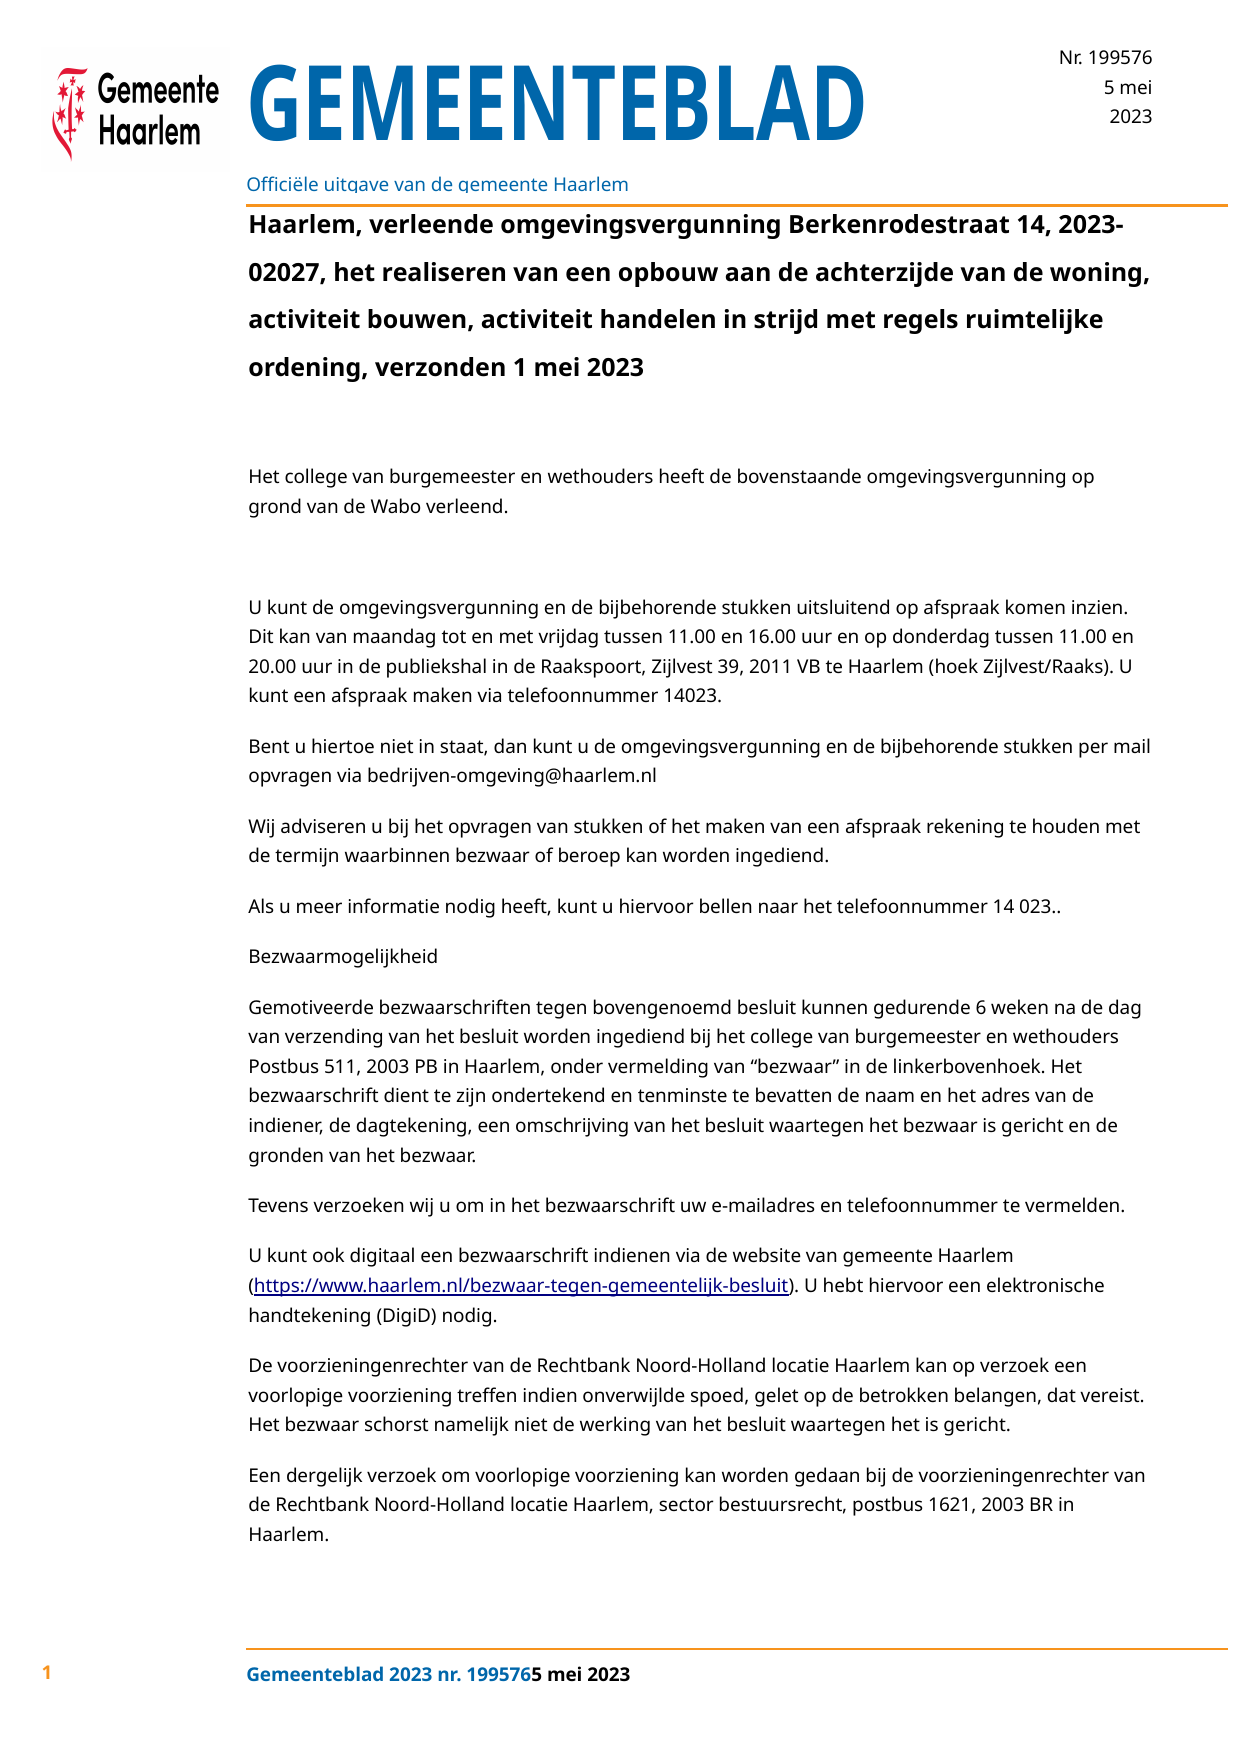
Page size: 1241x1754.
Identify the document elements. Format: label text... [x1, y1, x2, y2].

text Het college van burgemeester en wethouders heeft de bovenstaande omgevingsvergunning op grond van de Wabo verleend. [248, 463, 1152, 519]
text Bent u hiertoe niet in staat, dan kunt u de omgevingsvergunning en de bijbehorende stukken per mail opvragen via bedrijven-omgeving@haarlem.nl [248, 733, 1152, 788]
text Wij adviseren u bij het opvragen van stukken of het maken van een afspraak rekening te houden met de termijn waarbinnen bezwaar of beroep kan worden ingediend. [248, 813, 1152, 868]
text Als u meer informatie nodig heeft, kunt u hiervoor bellen naar het telefoonnummer 14 023.. [248, 893, 1152, 919]
text U kunt ook digitaal een bezwaarschrift indienen via de website van gemeente Haarlem (https://www.haarlem.nl/bezwaar-tegen-gemeentelijk-besluit). U hebt hiervoor een elektronische handtekening (DigiD) nodig. [248, 1243, 1152, 1328]
text Bezwaarmogelijkheid [248, 943, 1152, 969]
text Een dergelijk verzoek om voorlopige voorziening kan worden gedaan bij de voorzieningenrechter van de Rechtbank Noord-Holland locatie Haarlem, sector bestuursrecht, postbus 1621, 2003 BR in Haarlem. [248, 1462, 1152, 1547]
picture [41, 47, 231, 172]
text U kunt de omgevingsvergunning en de bijbehorende stukken uitsluitend op afspraak komen inzien. Dit kan van maandag tot en met vrijdag tussen 11.00 en 16.00 uur en op donderdag tussen 11.00 en 20.00 uur in de publiekshal in de Raakspoort, Zijlvest 39, 2011 VB te Haarlem (hoek Zijlvest/Raaks). U kunt een afspraak maken via telefoonnummer 14023. [248, 594, 1152, 708]
text Haarlem, verleende omgevingsvergunning Berkenrodestraat 14, 2023-02027, het realiseren van een opbouw aan de achterzijde van de woning, activiteit bouwen, activiteit handelen in strijd met regels ruimtelijke ordening, verzonden 1 mei 2023 [248, 207, 1152, 384]
text Gemotiveerde bezwaarschriften tegen bovengenoemd besluit kunnen gedurende 6 weken na de dag van verzending van het besluit worden ingediend bij het college van burgemeester en wethouders Postbus 511, 2003 PB in Haarlem, onder vermelding van “bezwaar” in de linkerbovenhoek. Het bezwaarschrift dient te zijn ondertekend en tenminste te bevatten de naam en het adres van de indiener, de dagtekening, een omschrijving van het besluit waartegen het bezwaar is gericht en de gronden van het bezwaar. [248, 994, 1152, 1168]
text De voorzieningenrechter van de Rechtbank Noord-Holland locatie Haarlem kan op verzoek een voorlopige voorziening treffen indien onverwijlde spoed, gelet op de betrokken belangen, dat vereist. Het bezwaar schorst namelijk niet de werking van het besluit waartegen het is gericht. [248, 1352, 1152, 1437]
text Tevens verzoeken wij u om in het bezwaarschrift uw e-mailadres en telefoonnummer te vermelden. [248, 1192, 1152, 1218]
